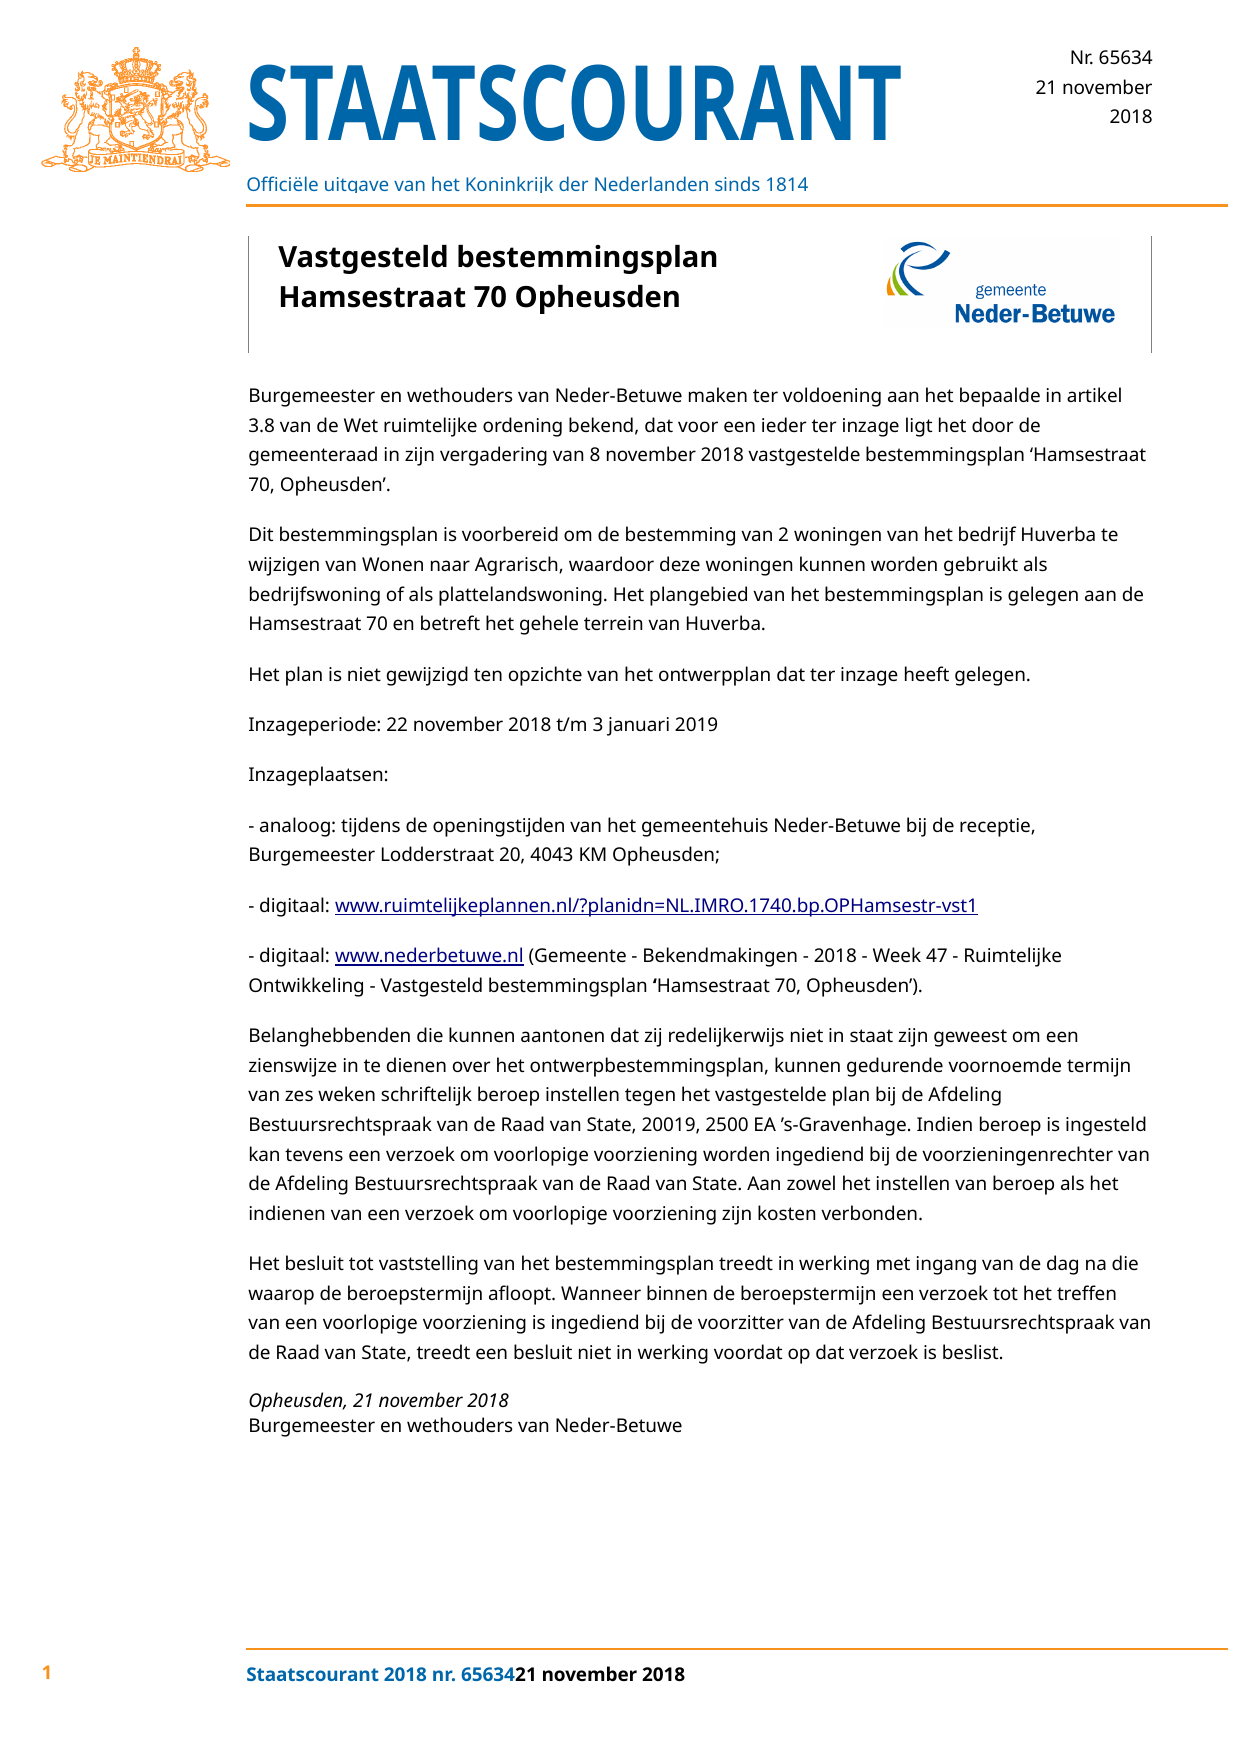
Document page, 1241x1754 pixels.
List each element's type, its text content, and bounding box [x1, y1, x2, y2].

text Burgemeester en wethouders van Neder-Betuwe maken ter voldoening aan het bepaalde in artikel 3.8 van de Wet ruimtelijke ordening bekend, dat voor een ieder ter inzage ligt het door de gemeenteraad in zijn vergadering van 8 november 2018 vastgestelde bestemmingsplan ‘Hamsestraat 70, Opheusden’. [248, 382, 1152, 497]
text Dit bestemmingsplan is voorbereid om de bestemming van 2 woningen van het bedrijf Huverba te wijzigen van Wonen naar Agrarisch, waardoor deze woningen kunnen worden gebruikt als bedrijfswoning of als plattelandswoning. Het plangebied van het bestemmingsplan is gelegen aan de Hamsestraat 70 en betreft het gehele terrein van Huverba. [248, 522, 1152, 636]
text Inzageplaatsen: [248, 762, 1152, 787]
text - analoog: tijdens de openingstijden van het gemeentehuis Neder-Betuwe bij de receptie, Burgemeester Lodderstraat 20, 4043 KM Opheusden; [248, 812, 1152, 867]
picture [882, 236, 1119, 328]
text Opheusden, 21 november 2018 [248, 1387, 1152, 1413]
table_header Vastgesteld bestemmingsplan Hamsestraat 70 Opheusden [249, 236, 850, 353]
text Burgemeester en wethouders van Neder-Betuwe [248, 1413, 1152, 1438]
text - digitaal: www.ruimtelijkeplannen.nl/?planidn=NL.IMRO.1740.bp.OPHamsestr-vst1 [248, 892, 1152, 918]
text Inzageperiode: 22 november 2018 t/m 3 januari 2019 [248, 711, 1152, 737]
text - digitaal: www.nederbetuwe.nl (Gemeente - Bekendmakingen - 2018 - Week 47 - Ruimtelijke Ontwikkeling - Vastgesteld bestemmingsplan ‘Hamsestraat 70, Opheusden’). [248, 942, 1152, 998]
text Belanghebbenden die kunnen aantonen dat zij redelijkerwijs niet in staat zijn geweest om een zienswijze in te dienen over het ontwerpbestemmingsplan, kunnen gedurende voornoemde termijn van zes weken schriftelijk beroep instellen tegen het vastgestelde plan bij de Afdeling Bestuursrechtspraak van de Raad van State, 20019, 2500 EA ’s-Gravenhage. Indien beroep is ingesteld kan tevens een verzoek om voorlopige voorziening worden ingediend bij de voorzieningenrechter van de Afdeling Bestuursrechtspraak van de Raad van State. Aan zowel het instellen van beroep als het indienen van een verzoek om voorlopige voorziening zijn kosten verbonden. [248, 1022, 1152, 1226]
table_header [850, 236, 1151, 353]
picture [41, 47, 231, 172]
text Het besluit tot vaststelling van het bestemmingsplan treedt in werking met ingang van de dag na die waarop de beroepstermijn afloopt. Wanneer binnen de beroepstermijn een verzoek tot het treffen van een voorlopige voorziening is ingediend bij de voorzitter van de Afdeling Bestuursrechtspraak van de Raad van State, treedt een besluit niet in werking voordat op dat verzoek is beslist. [248, 1250, 1152, 1365]
text Het plan is niet gewijzigd ten opzichte van het ontwerpplan dat ter inzage heeft gelegen. [248, 661, 1152, 686]
